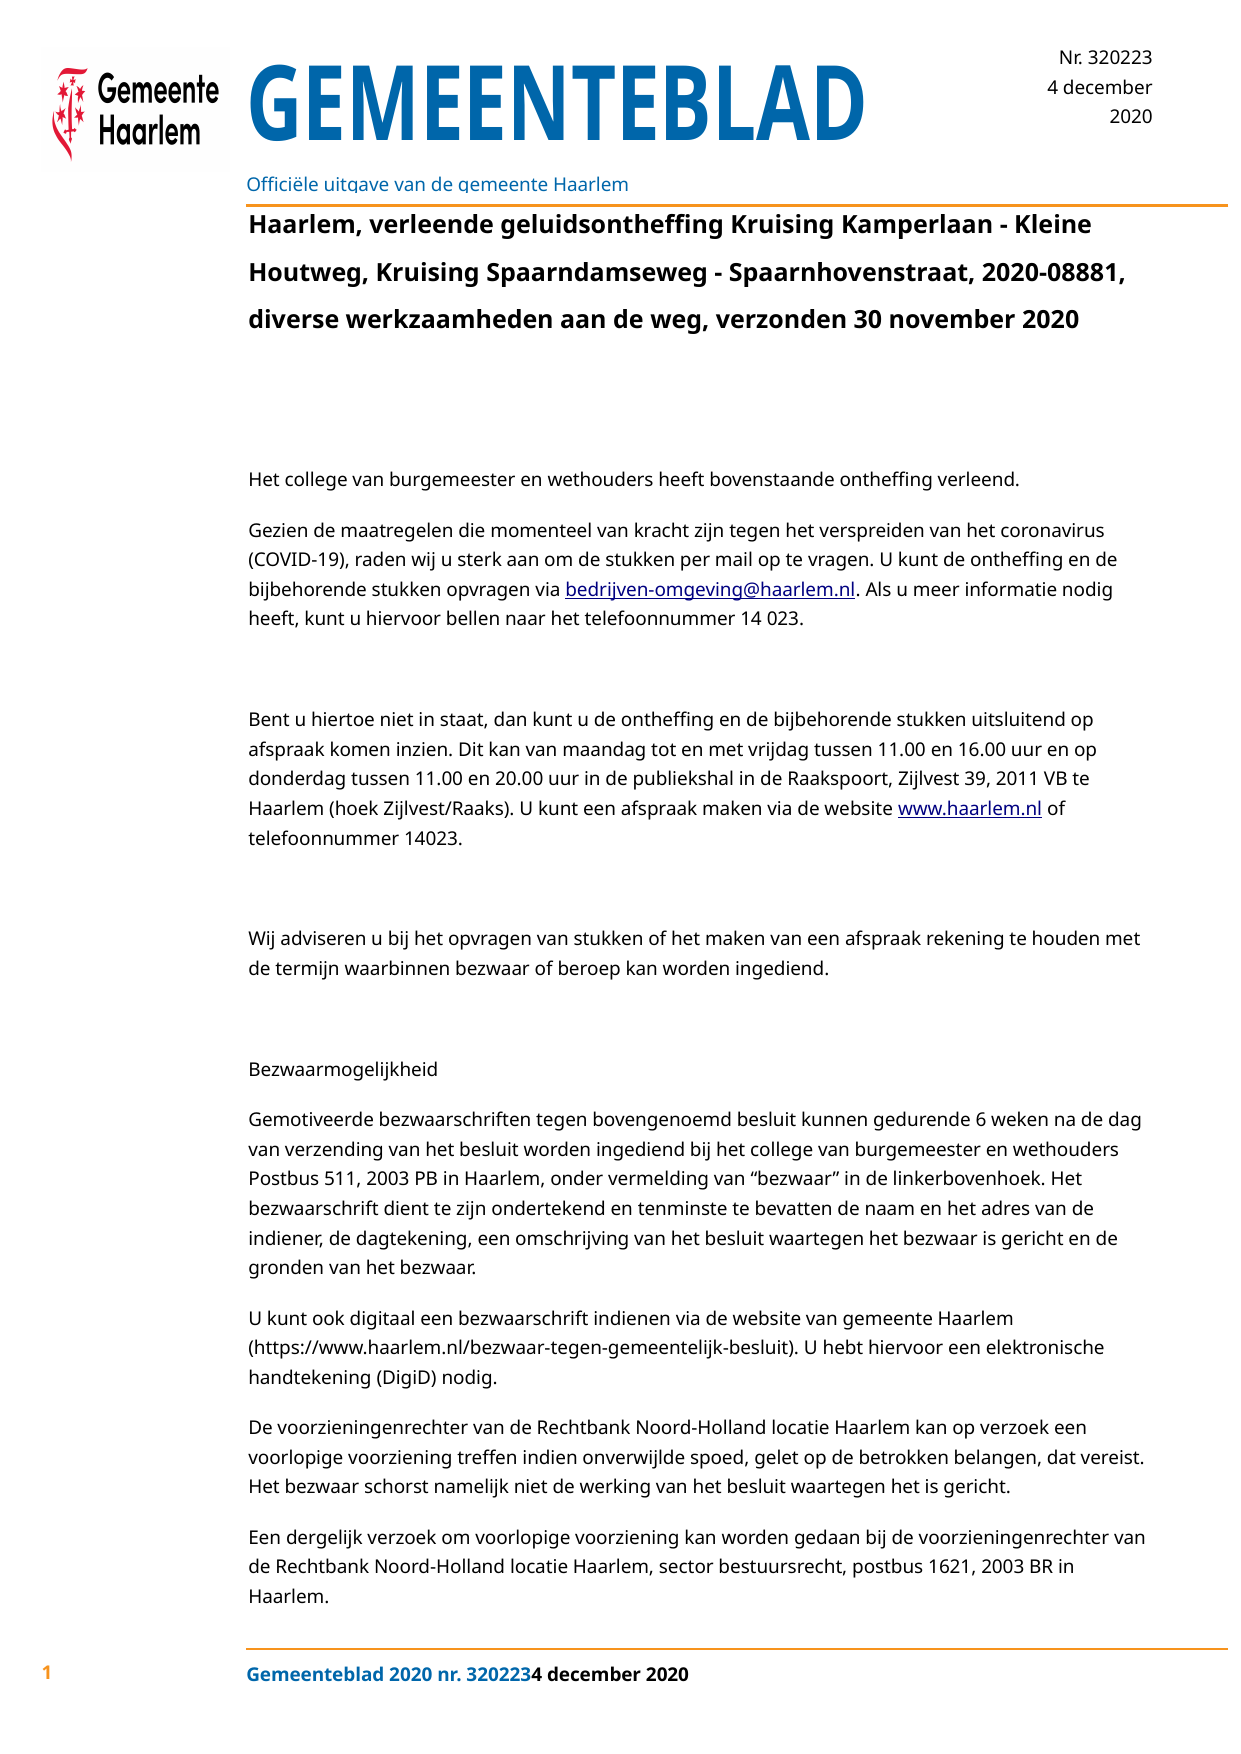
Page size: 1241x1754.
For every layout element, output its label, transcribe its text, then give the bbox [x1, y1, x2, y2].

text Wij adviseren u bij het opvragen van stukken of het maken van een afspraak rekening te houden met de termijn waarbinnen bezwaar of beroep kan worden ingediend. [248, 926, 1152, 981]
text U kunt ook digitaal een bezwaarschrift indienen via de website van gemeente Haarlem (https://www.haarlem.nl/bezwaar-tegen-gemeentelijk-besluit). U hebt hiervoor een elektronische handtekening (DigiD) nodig. [248, 1305, 1152, 1389]
text Bezwaarmogelijkheid [248, 1056, 1152, 1082]
text Het college van burgemeester en wethouders heeft bovenstaande ontheffing verleend. [248, 466, 1152, 492]
text Gezien de maatregelen die momenteel van kracht zijn tegen het verspreiden van het coronavirus (COVID-19), raden wij u sterk aan om de stukken per mail op te vragen. U kunt de ontheffing en de bijbehorende stukken opvragen via bedrijven-omgeving@haarlem.nl. Als u meer informatie nodig heeft, kunt u hiervoor bellen naar het telefoonnummer 14 023. [248, 517, 1152, 631]
picture [41, 47, 231, 172]
text De voorzieningenrechter van de Rechtbank Noord-Holland locatie Haarlem kan op verzoek een voorlopige voorziening treffen indien onverwijlde spoed, gelet op de betrokken belangen, dat vereist. Het bezwaar schorst namelijk niet de werking van het besluit waartegen het is gericht. [248, 1414, 1152, 1499]
text Haarlem, verleende geluidsontheffing Kruising Kamperlaan - Kleine Houtweg, Kruising Spaarndamseweg - Spaarnhovenstraat, 2020-08881, diverse werkzaamheden aan de weg, verzonden 30 november 2020 [248, 207, 1152, 336]
text Een dergelijk verzoek om voorlopige voorziening kan worden gedaan bij de voorzieningenrechter van de Rechtbank Noord-Holland locatie Haarlem, sector bestuursrecht, postbus 1621, 2003 BR in Haarlem. [248, 1524, 1152, 1609]
text Bent u hiertoe niet in staat, dan kunt u de ontheffing en de bijbehorende stukken uitsluitend op afspraak komen inzien. Dit kan van maandag tot en met vrijdag tussen 11.00 en 16.00 uur en op donderdag tussen 11.00 en 20.00 uur in de publiekshal in de Raakspoort, Zijlvest 39, 2011 VB te Haarlem (hoek Zijlvest/Raaks). U kunt een afspraak maken via de website www.haarlem.nl of telefoonnummer 14023. [248, 706, 1152, 850]
text Gemotiveerde bezwaarschriften tegen bovengenoemd besluit kunnen gedurende 6 weken na de dag van verzending van het besluit worden ingediend bij het college van burgemeester en wethouders Postbus 511, 2003 PB in Haarlem, onder vermelding van “bezwaar” in de linkerbovenhoek. Het bezwaarschrift dient te zijn ondertekend en tenminste te bevatten de naam en het adres van de indiener, de dagtekening, een omschrijving van het besluit waartegen het bezwaar is gericht en de gronden van het bezwaar. [248, 1106, 1152, 1280]
